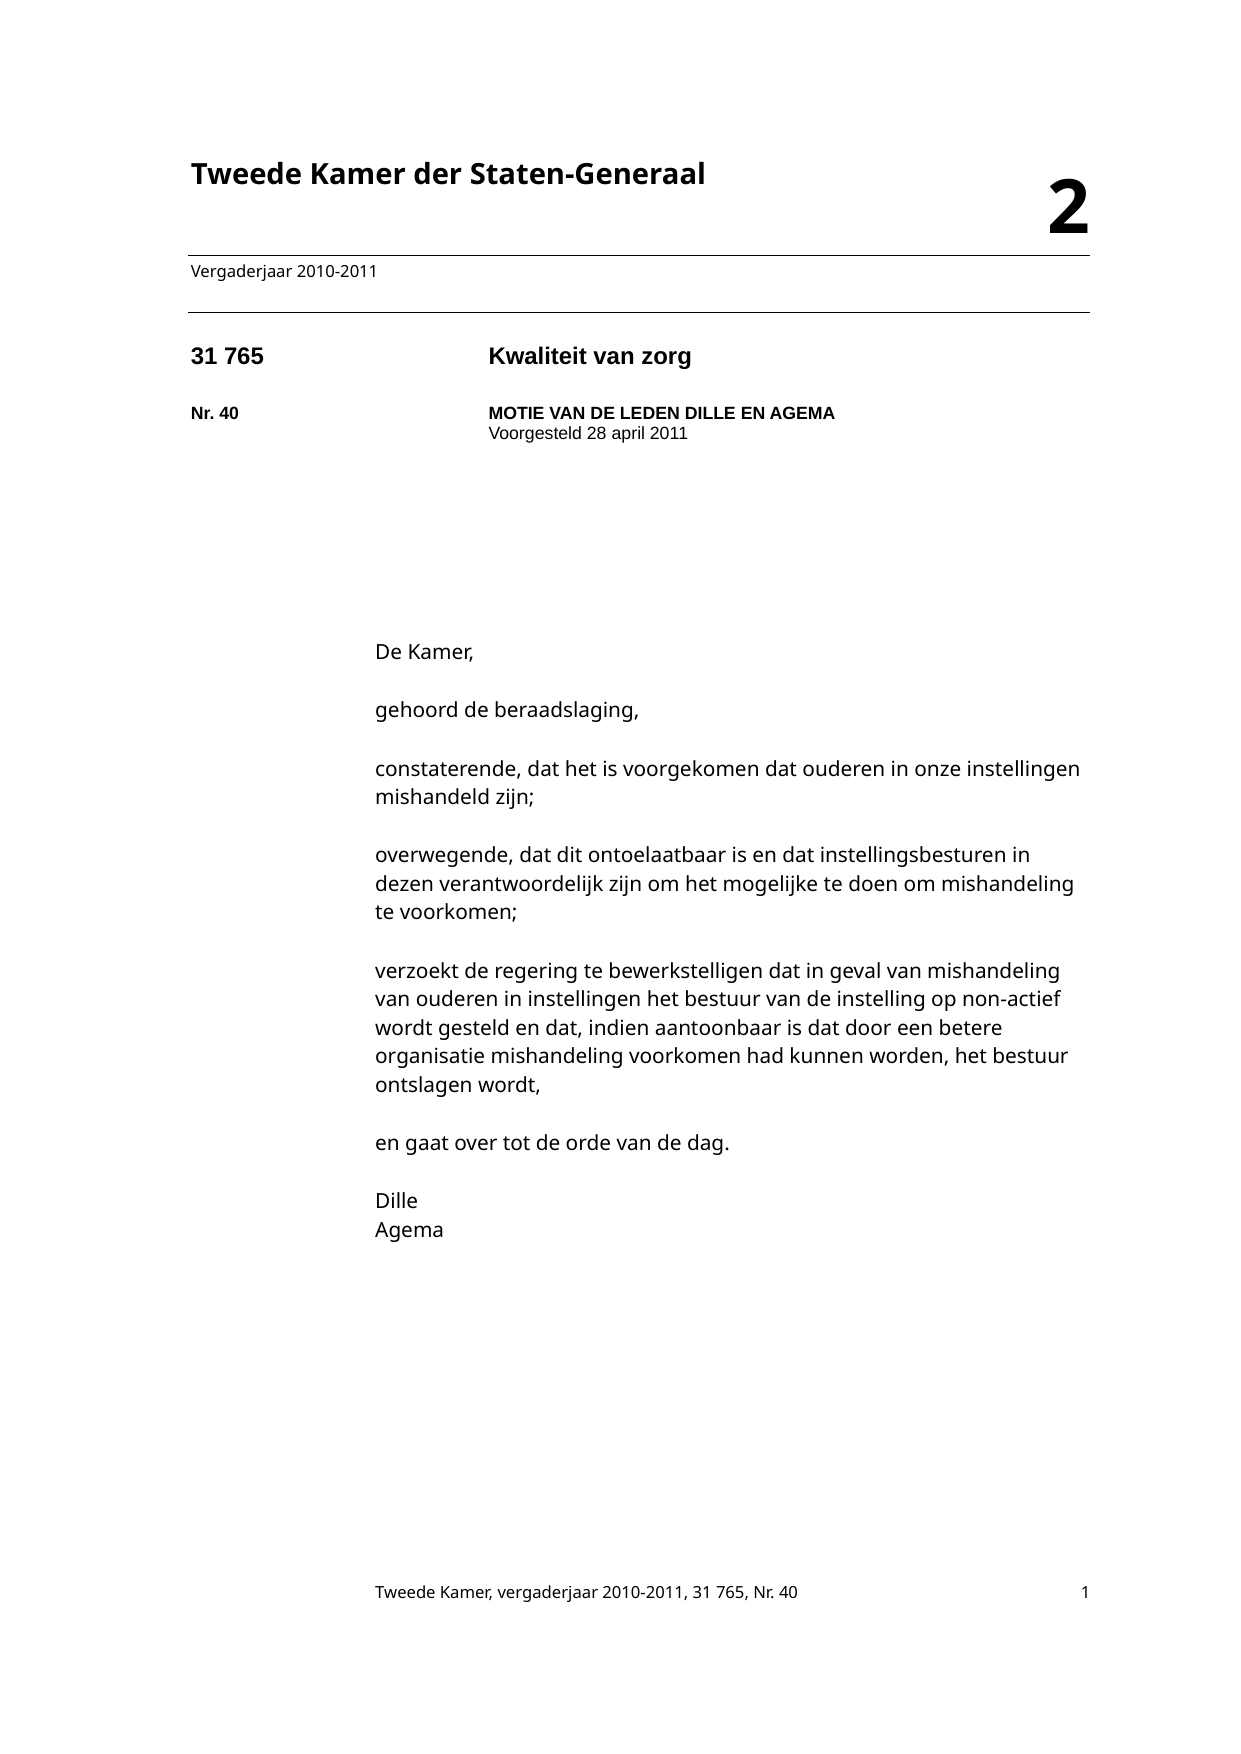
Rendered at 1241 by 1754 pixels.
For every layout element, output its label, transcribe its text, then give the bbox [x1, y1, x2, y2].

table_cell MOTIE VAN DE LEDEN DILLE EN AGEMA Voorgesteld 28 april 2011 [485, 399, 1090, 518]
table_cell [485, 313, 1090, 339]
text constaterende, dat het is voorgekomen dat ouderen in onze instellingen mishandeld zijn; [375, 754, 1090, 811]
text gehoord de beraadslaging, [375, 695, 1090, 724]
text overwegende, dat dit ontoelaatbaar is en dat instellingsbesturen in dezen verantwoordelijk zijn om het mogelijke te doen om mishandeling te voorkomen; [375, 841, 1090, 926]
table_header 2 [910, 150, 1090, 255]
table_cell 31 765 [188, 339, 485, 399]
text en gaat over tot de orde van de dag. [375, 1128, 1090, 1157]
text verzoekt de regering te bewerkstelligen dat in geval van mishandeling van ouderen in instellingen het bestuur van de instelling op non-actief wordt gesteld en dat, indien aantoonbaar is dat door een betere organisatie mishandeling voorkomen had kunnen worden, het bestuur ontslagen wordt, [375, 956, 1090, 1098]
text De Kamer, [375, 637, 1090, 665]
text Dille [375, 1187, 1090, 1215]
table_cell Nr. 40 [188, 399, 485, 518]
table_cell Kwaliteit van zorg [485, 339, 1090, 399]
table_cell Vergaderjaar 2010-2011 [188, 256, 485, 312]
table_header Tweede Kamer der Staten-Generaal [188, 150, 909, 255]
text Agema [375, 1215, 1090, 1243]
table_cell [485, 256, 1090, 312]
table_cell [188, 313, 485, 339]
